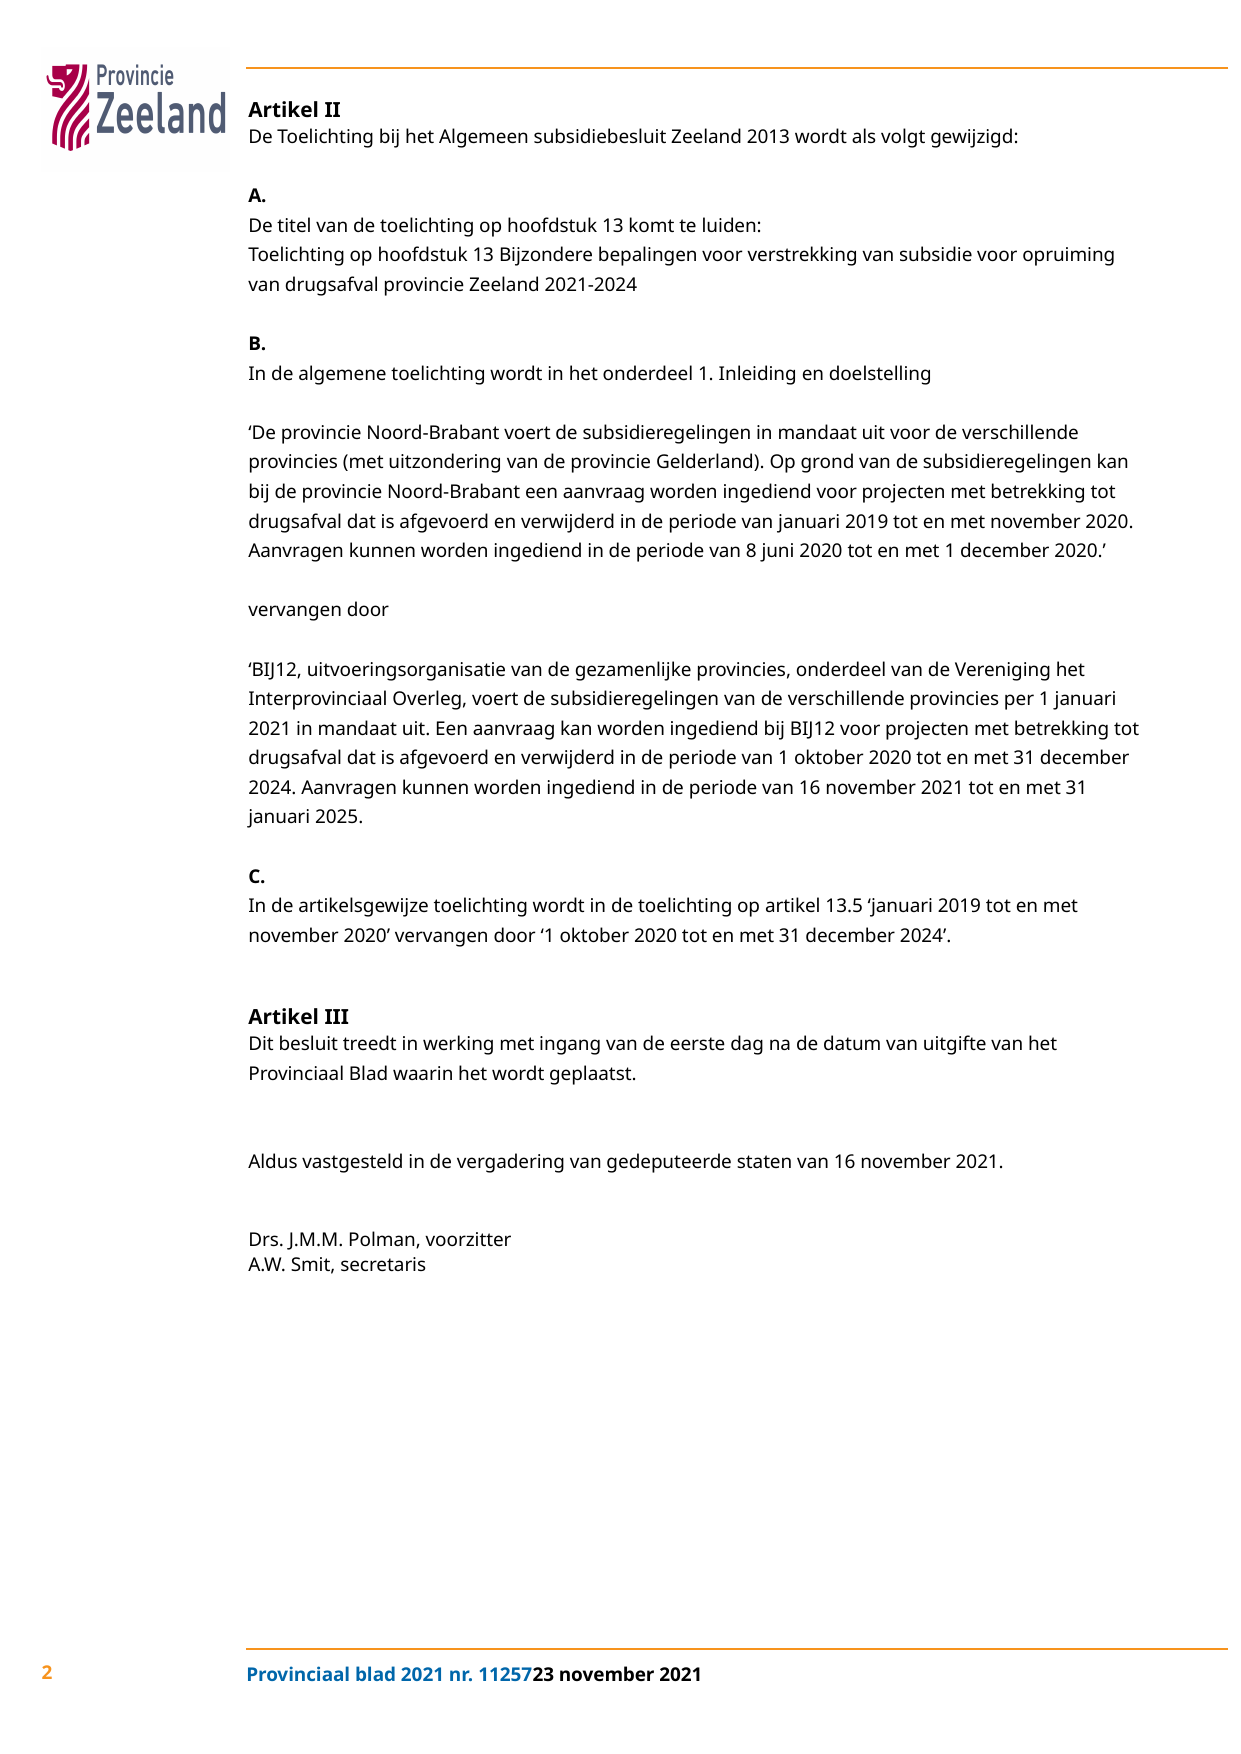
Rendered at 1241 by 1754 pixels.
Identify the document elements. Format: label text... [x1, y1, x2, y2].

text In de algemene toelichting wordt in het onderdeel 1. Inleiding en doelstelling [248, 360, 1152, 386]
text vervangen door [248, 597, 1152, 622]
text Drs. J.M.M. Polman, voorzitter [248, 1226, 1152, 1252]
text B. [248, 330, 1152, 356]
text Toelichting op hoofdstuk 13 Bijzondere bepalingen voor verstrekking van subsidie voor opruiming van drugsafval provincie Zeeland 2021-2024 [248, 242, 1152, 297]
text Aldus vastgesteld in de vergadering van gedeputeerde staten van 16 november 2021. [248, 1149, 1152, 1174]
text Dit besluit treedt in werking met ingang van de eerste dag na de datum van uitgifte van het Provinciaal Blad waarin het wordt geplaatst. [248, 1030, 1152, 1086]
text De titel van de toelichting op hoofdstuk 13 komt te luiden: [248, 212, 1152, 238]
text ‘De provincie Noord-Brabant voert de subsidieregelingen in mandaat uit voor de verschillende provincies (met uitzondering van de provincie Gelderland). Op grond van de subsidieregelingen kan bij de provincie Noord-Brabant een aanvraag worden ingediend voor projecten met betrekking tot drugsafval dat is afgevoerd en verwijderd in de periode van januari 2019 tot en met november 2020. Aanvragen kunnen worden ingediend in de periode van 8 juni 2020 tot en met 1 december 2020.’ [248, 419, 1152, 563]
text Artikel III [248, 1002, 1152, 1030]
text C. [248, 863, 1152, 888]
text Artikel II [248, 95, 1152, 123]
text In de artikelsgewijze toelichting wordt in de toelichting op artikel 13.5 ‘januari 2019 tot en met november 2020’ vervangen door ‘1 oktober 2020 tot en met 31 december 2024’. [248, 892, 1152, 948]
text ‘BIJ12, uitvoeringsorganisatie van de gezamenlijke provincies, onderdeel van de Vereniging het Interprovinciaal Overleg, voert de subsidieregelingen van de verschillende provincies per 1 januari 2021 in mandaat uit. Een aanvraag kan worden ingediend bij BIJ12 voor projecten met betrekking tot drugsafval dat is afgevoerd en verwijderd in de periode van 1 oktober 2020 tot en met 31 december 2024. Aanvragen kunnen worden ingediend in de periode van 16 november 2021 tot en met 31 januari 2025. [248, 656, 1152, 829]
text De Toelichting bij het Algemeen subsidiebesluit Zeeland 2013 wordt als volgt gewijzigd: [248, 123, 1152, 149]
text A.W. Smit, secretaris [248, 1252, 1152, 1277]
picture [41, 47, 231, 172]
text A. [248, 182, 1152, 208]
